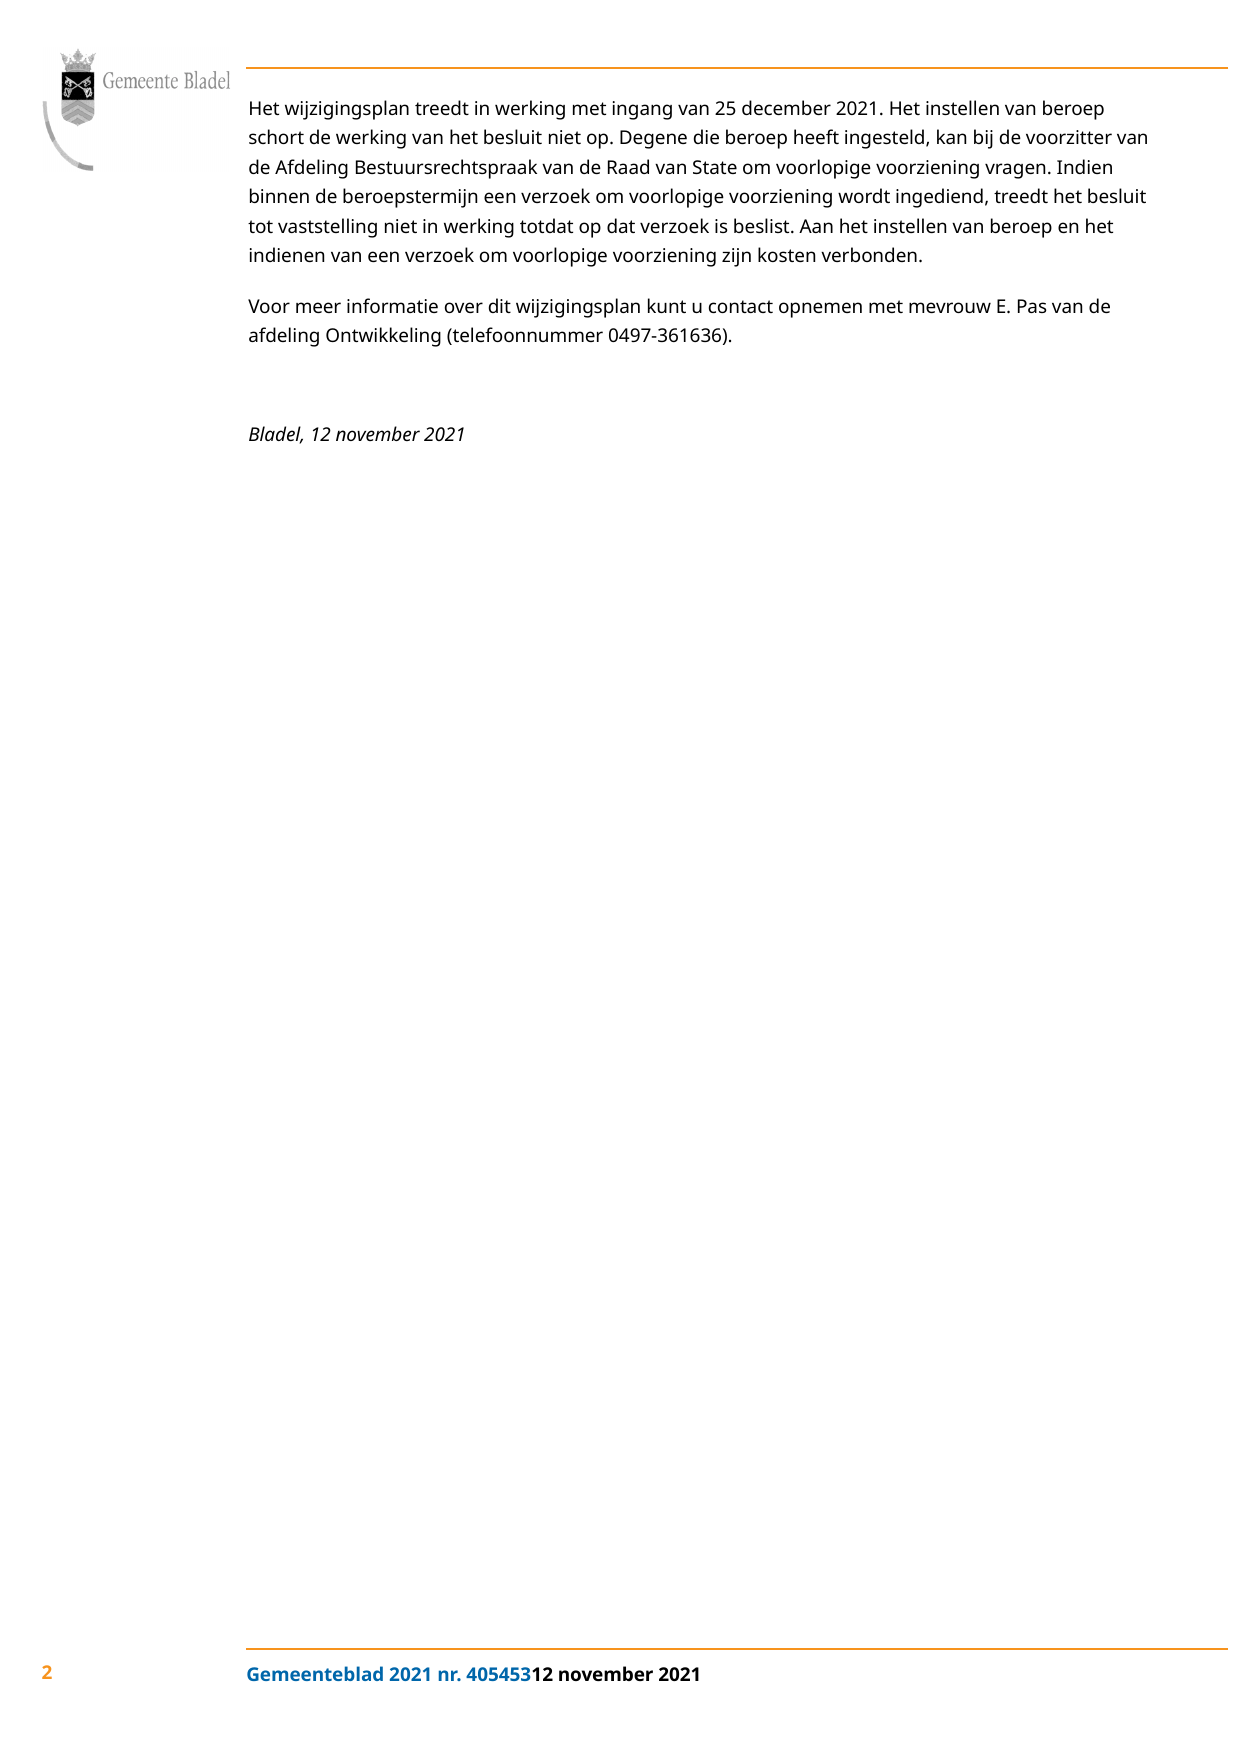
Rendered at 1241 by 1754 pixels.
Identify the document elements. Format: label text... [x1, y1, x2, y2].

text Voor meer informatie over dit wijzigingsplan kunt u contact opnemen met mevrouw E. Pas van de afdeling Ontwikkeling (telefoonnummer 0497-361636). [248, 293, 1152, 348]
text Bladel, 12 november 2021 [248, 421, 1152, 447]
text Het wijzigingsplan treedt in werking met ingang van 25 december 2021. Het instellen van beroep schort de werking van het besluit niet op. Degene die beroep heeft ingesteld, kan bij de voorzitter van de Afdeling Bestuursrechtspraak van de Raad van State om voorlopige voorziening vragen. Indien binnen de beroepstermijn een verzoek om voorlopige voorziening wordt ingediend, treedt het besluit tot vaststelling niet in werking totdat op dat verzoek is beslist. Aan het instellen van beroep en het indienen van een verzoek om voorlopige voorziening zijn kosten verbonden. [248, 95, 1152, 268]
picture [41, 47, 231, 172]
